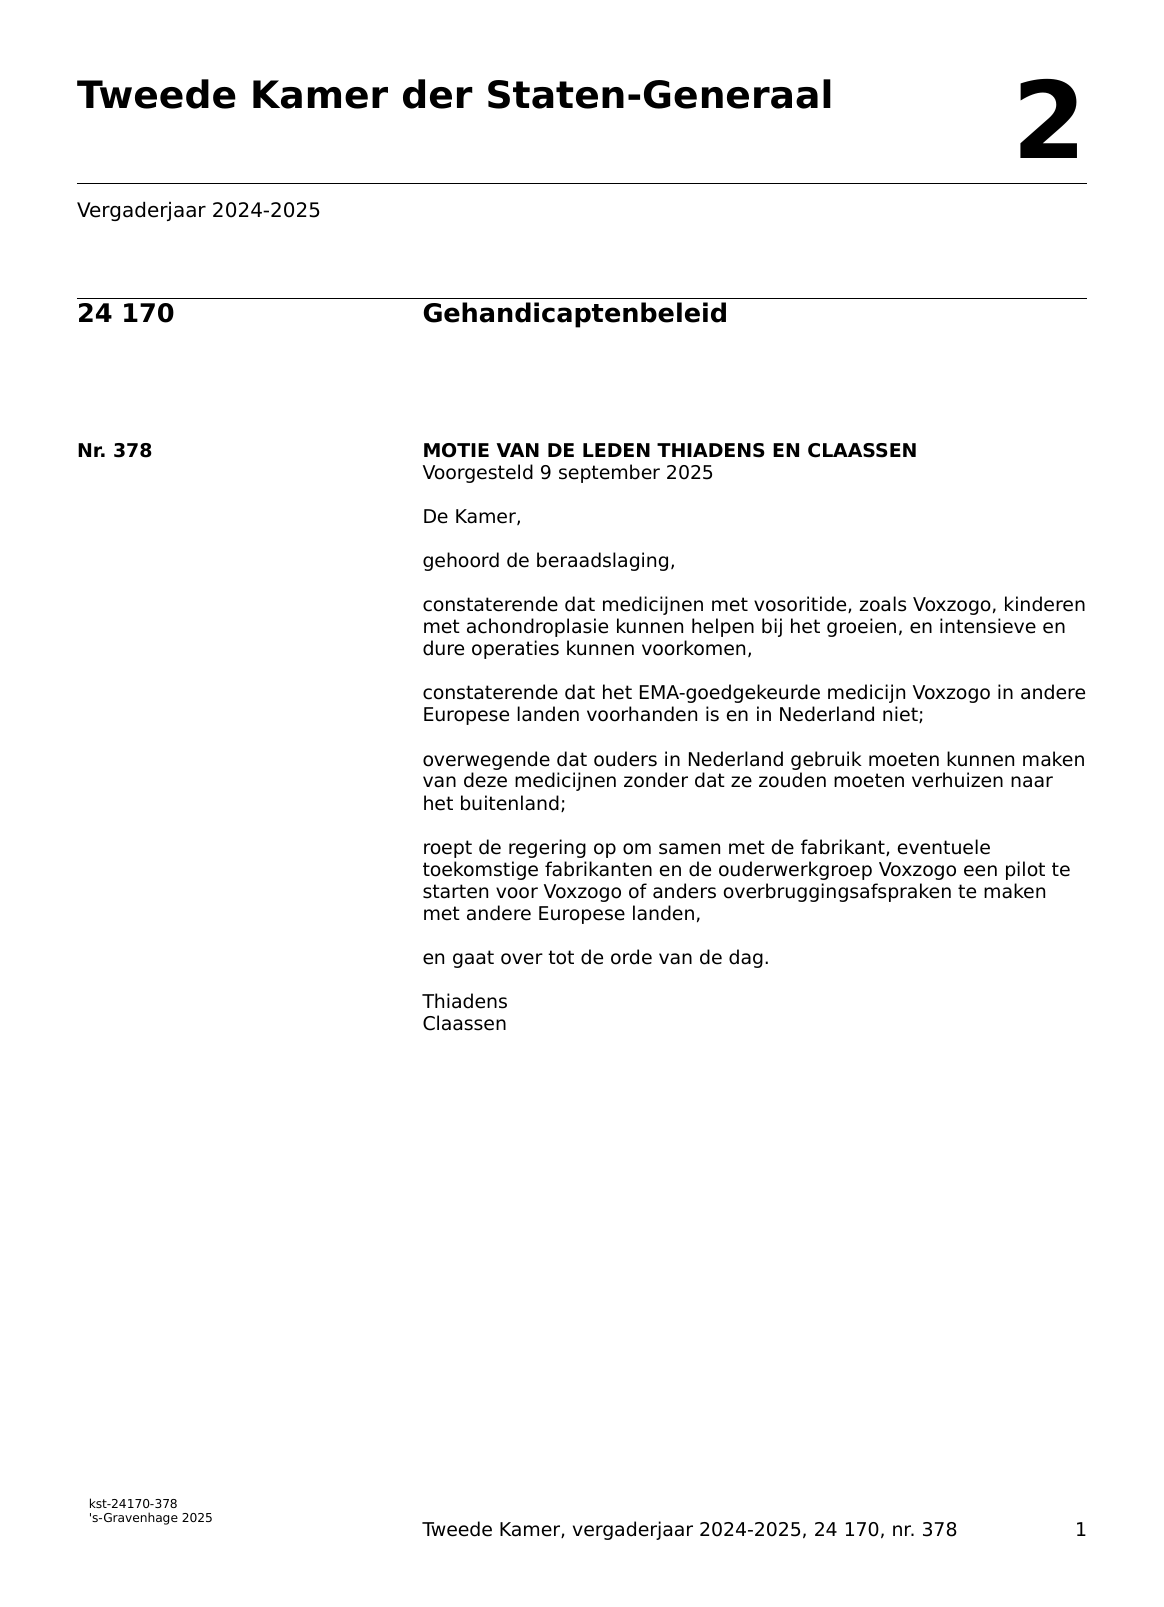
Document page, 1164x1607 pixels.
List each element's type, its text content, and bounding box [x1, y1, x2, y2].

table_cell Vergaderjaar 2024-2025 [77, 184, 1087, 298]
text constaterende dat het EMA-goedgekeurde medicijn Voxzogo in andere Europese landen voorhanden is en in Nederland niet; [422, 682, 1087, 726]
table_header 2 [886, 59, 1087, 183]
subtitle 24 170 Gehandicaptenbeleid [77, 299, 1087, 329]
text overwegende dat ouders in Nederland gebruik moeten kunnen maken van deze medicijnen zonder dat ze zouden moeten verhuizen naar het buitenland; [422, 748, 1087, 814]
subtitle Nr. 378 MOTIE VAN DE LEDEN THIADENS EN CLAASSEN [77, 440, 1087, 462]
text en gaat over tot de orde van de dag. [422, 947, 1087, 969]
text Thiadens [422, 991, 1087, 1013]
text constaterende dat medicijnen met vosoritide, zoals Voxzogo, kinderen met achondroplasie kunnen helpen bij het groeien, en intensieve en dure operaties kunnen voorkomen, [422, 594, 1087, 660]
text roept de regering op om samen met de fabrikant, eventuele toekomstige fabrikanten en de ouderwerkgroep Voxzogo een pilot te starten voor Voxzogo of anders overbruggingsafspraken te maken met andere Europese landen, [422, 837, 1087, 924]
text Claassen [422, 1013, 1087, 1035]
table_header Tweede Kamer der Staten-Generaal [77, 59, 886, 183]
text kst-24170-378 [88, 1497, 323, 1511]
text Voorgesteld 9 september 2025 [422, 462, 1087, 484]
text De Kamer, [422, 506, 1087, 528]
text gehoord de beraadslaging, [422, 550, 1087, 572]
text 's-Gravenhage 2025 [88, 1511, 323, 1525]
